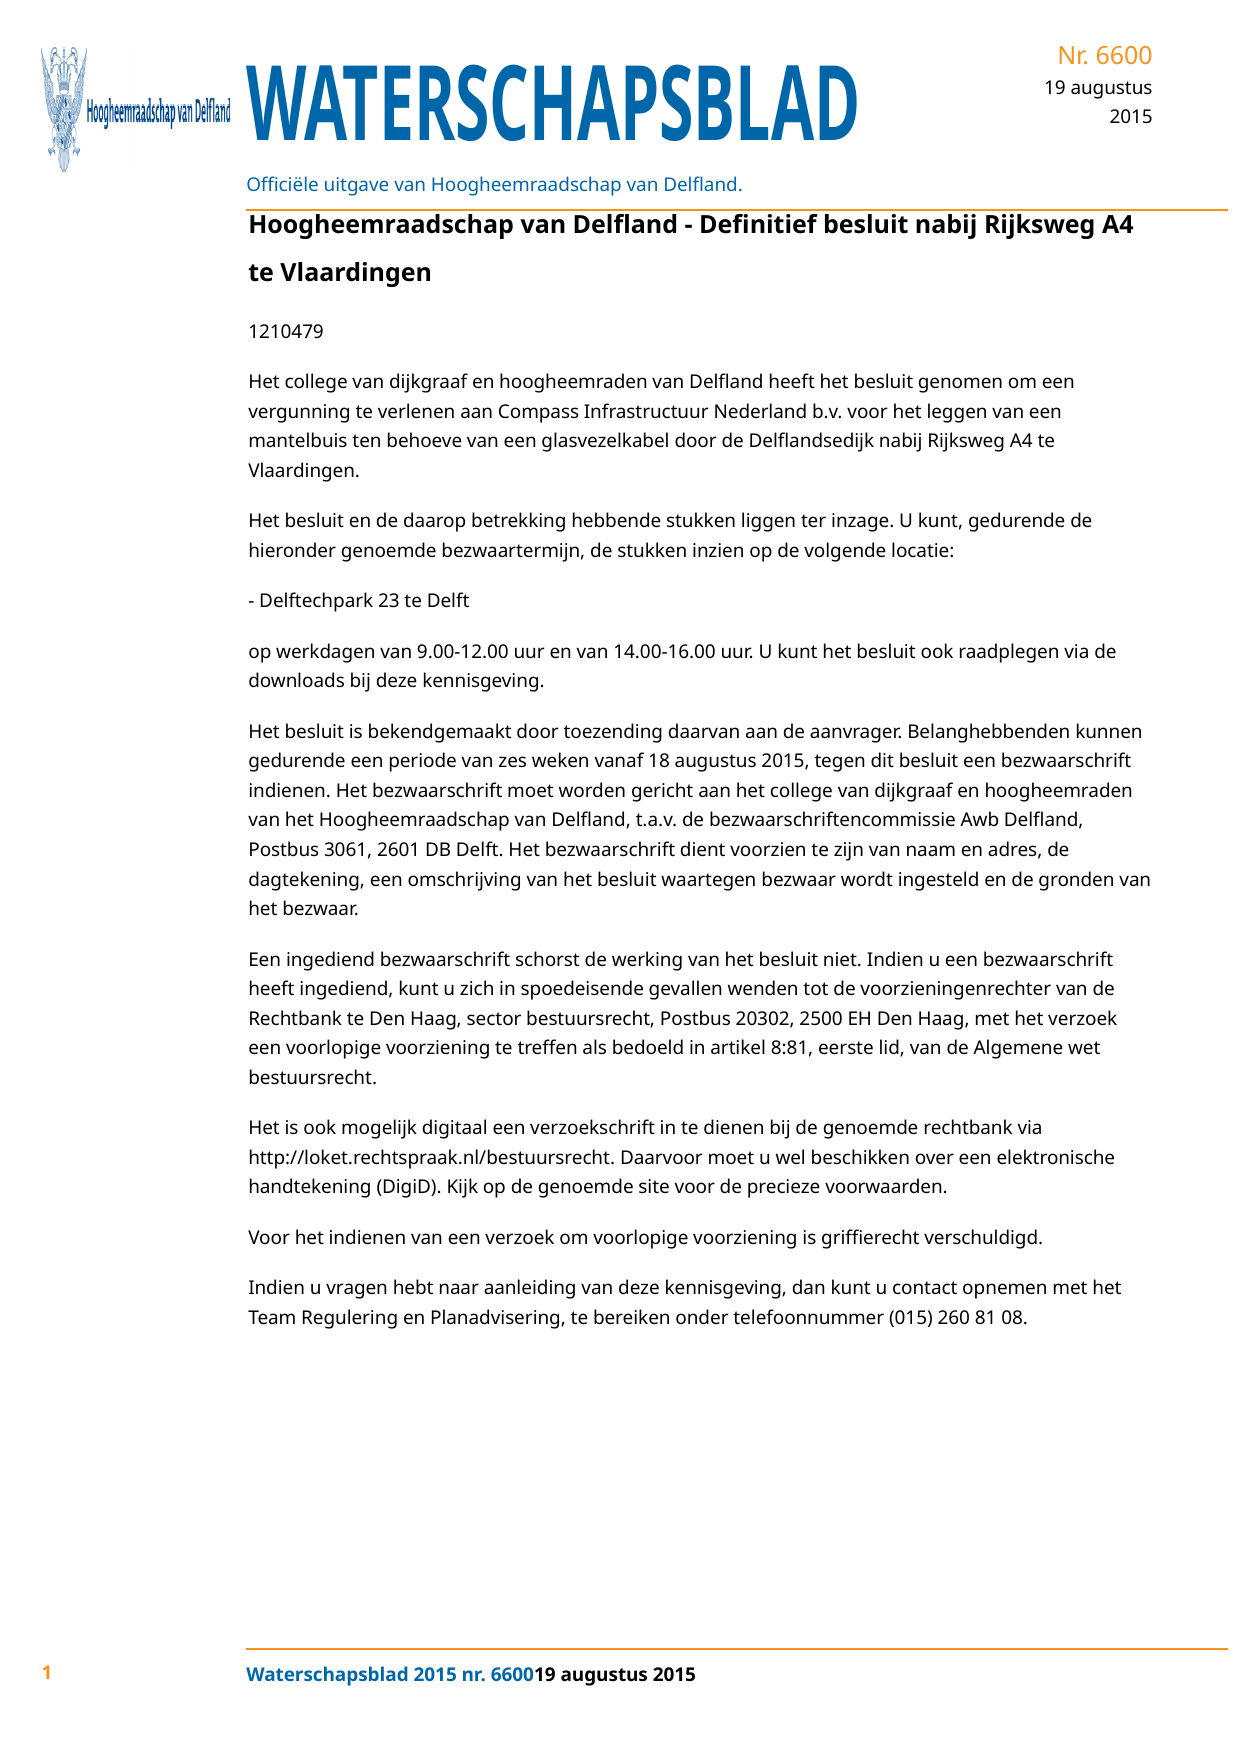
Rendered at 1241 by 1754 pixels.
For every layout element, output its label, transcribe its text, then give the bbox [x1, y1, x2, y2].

text 1210479 [248, 318, 1152, 344]
text Indien u vragen hebt naar aanleiding van deze kennisgeving, dan kunt u contact opnemen met het Team Regulering en Planadvisering, te bereiken onder telefoonnummer (015) 260 81 08. [248, 1274, 1152, 1330]
text Het besluit is bekendgemaakt door toezending daarvan aan de aanvrager. Belanghebbenden kunnen gedurende een periode van zes weken vanaf 18 augustus 2015, tegen dit besluit een bezwaarschrift indienen. Het bezwaarschrift moet worden gericht aan het college van dijkgraaf en hoogheemraden van het Hoogheemraadschap van Delfland, t.a.v. de bezwaarschriftencommissie Awb Delfland, Postbus 3061, 2601 DB Delft. Het bezwaarschrift dient voorzien te zijn van naam en adres, de dagtekening, een omschrijving van het besluit waartegen bezwaar wordt ingesteld en de gronden van het bezwaar. [248, 718, 1152, 921]
text Het besluit en de daarop betrekking hebbende stukken liggen ter inzage. U kunt, gedurende de hieronder genoemde bezwaartermijn, de stukken inzien op de volgende locatie: [248, 507, 1152, 563]
text - Delftechpark 23 te Delft [248, 587, 1152, 613]
text Het college van dijkgraaf en hoogheemraden van Delfland heeft het besluit genomen om een vergunning te verlenen aan Compass Infrastructuur Nederland b.v. voor het leggen van een mantelbuis ten behoeve van een glasvezelkabel door de Delflandsedijk nabij Rijksweg A4 te Vlaardingen. [248, 368, 1152, 483]
text Het is ook mogelijk digitaal een verzoekschrift in te dienen bij de genoemde rechtbank via http://loket.rechtspraak.nl/bestuursrecht. Daarvoor moet u wel beschikken over een elektronische handtekening (DigiD). Kijk op de genoemde site voor de precieze voorwaarden. [248, 1114, 1152, 1199]
text Hoogheemraadschap van Delfland - Definitief besluit nabij Rijksweg A4 te Vlaardingen [248, 211, 1152, 288]
picture [41, 47, 231, 172]
text Voor het indienen van een verzoek om voorlopige voorziening is griffierecht verschuldigd. [248, 1224, 1152, 1250]
text op werkdagen van 9.00-12.00 uur en van 14.00-16.00 uur. U kunt het besluit ook raadplegen via de downloads bij deze kennisgeving. [248, 638, 1152, 693]
text Een ingediend bezwaarschrift schorst de werking van het besluit niet. Indien u een bezwaarschrift heeft ingediend, kunt u zich in spoedeisende gevallen wenden tot de voorzieningenrechter van de Rechtbank te Den Haag, sector bestuursrecht, Postbus 20302, 2500 EH Den Haag, met het verzoek een voorlopige voorziening te treffen als bedoeld in artikel 8:81, eerste lid, van de Algemene wet bestuursrecht. [248, 946, 1152, 1090]
